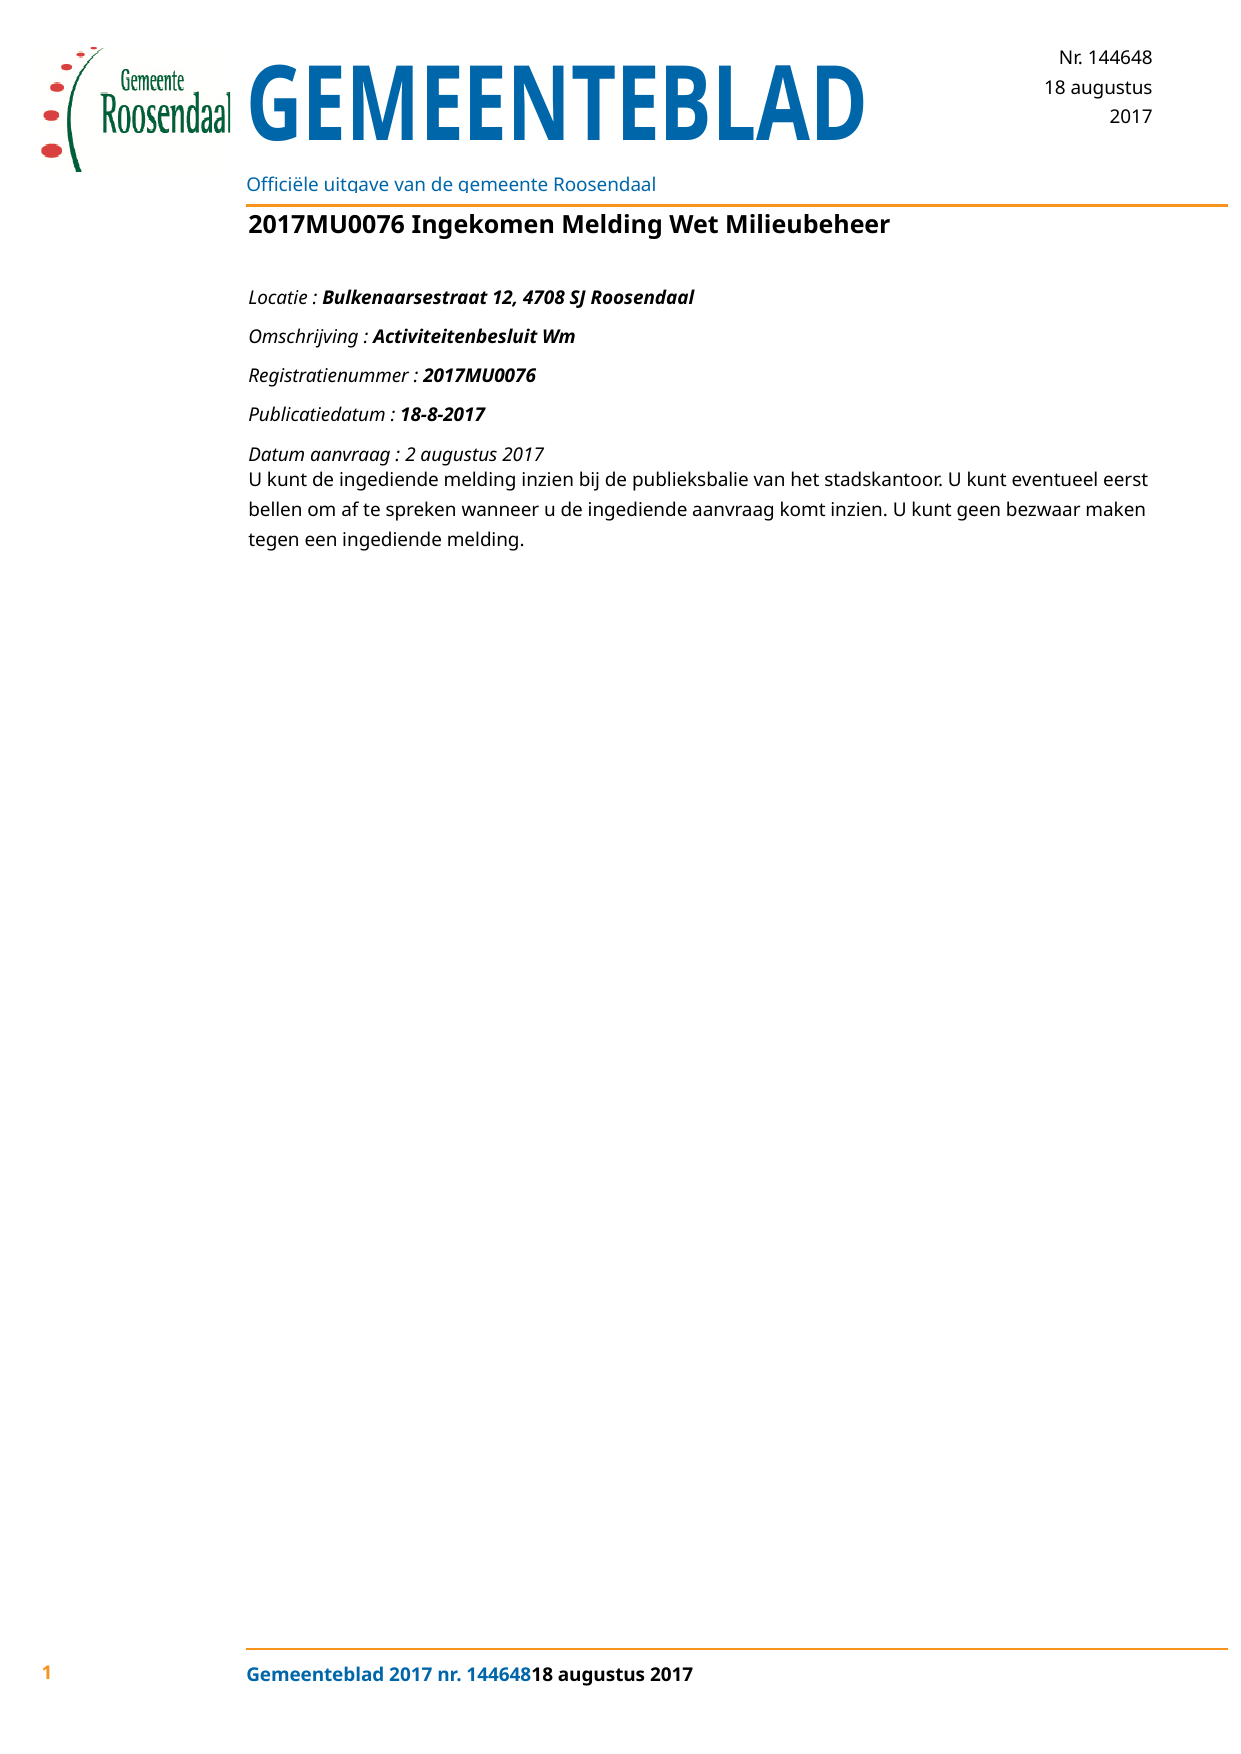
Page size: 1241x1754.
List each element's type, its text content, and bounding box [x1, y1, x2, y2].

text Datum aanvraag : 2 augustus 2017 [248, 441, 1152, 467]
text U kunt de ingediende melding inzien bij de publieksbalie van het stadskantoor. U kunt eventueel eerst bellen om af te spreken wanneer u de ingediende aanvraag komt inzien. U kunt geen bezwaar maken tegen een ingediende melding. [248, 467, 1152, 552]
text Locatie : Bulkenaarsestraat 12, 4708 SJ Roosendaal [248, 284, 1152, 309]
text Omschrijving : Activiteitenbesluit Wm [248, 323, 1152, 349]
picture [41, 47, 231, 172]
text Registratienummer : 2017MU0076 [248, 362, 1152, 388]
text Publicatiedatum : 18-8-2017 [248, 402, 1152, 427]
text 2017MU0076 Ingekomen Melding Wet Milieubeheer [248, 207, 1152, 241]
